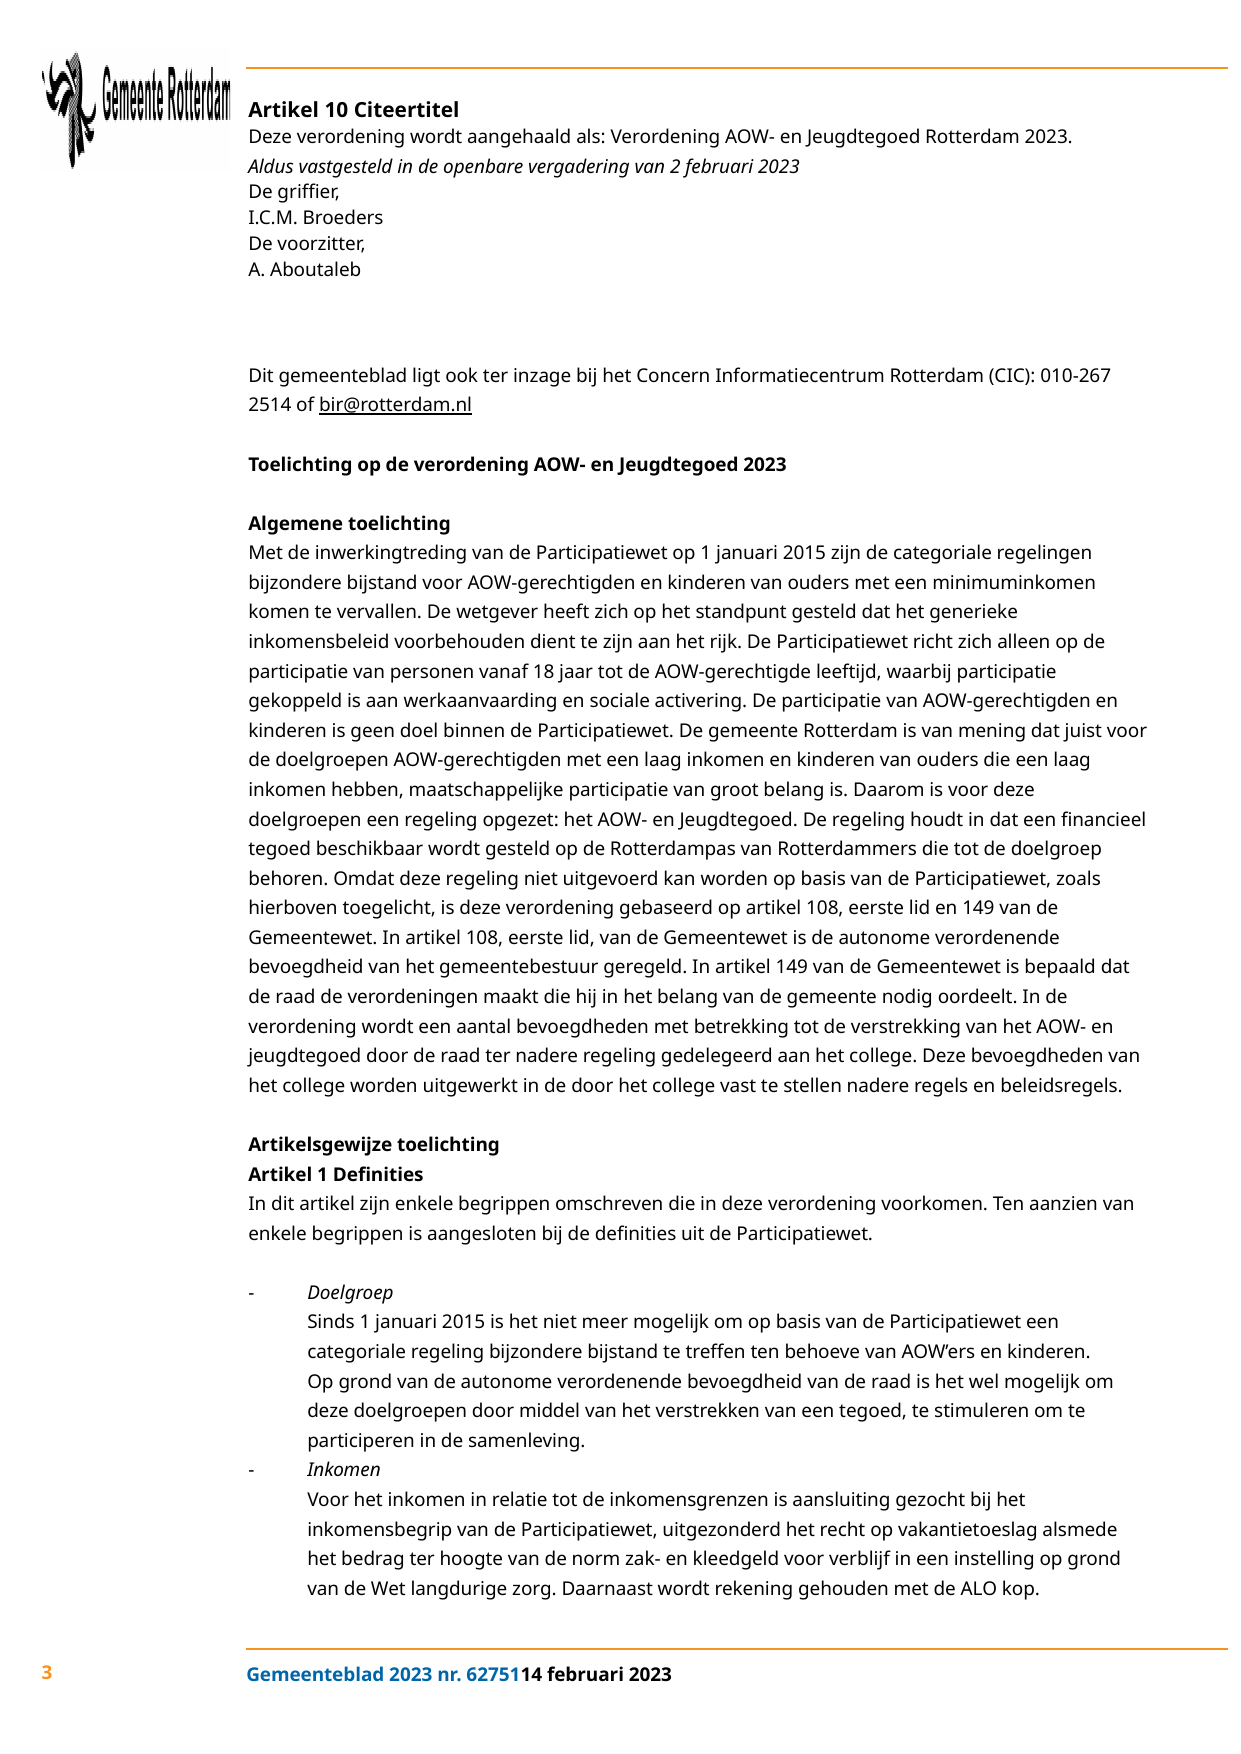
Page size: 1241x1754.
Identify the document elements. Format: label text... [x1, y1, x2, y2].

list Voor het inkomen in relatie tot de inkomensgrenzen is aansluiting gezocht bij het inkomensbegrip van de Participatiewet, uitgezonderd het recht op vakantietoeslag alsmede het bedrag ter hoogte van de norm zak- en kleedgeld voor verblijf in een instelling op grond van de Wet langdurige zorg. Daarnaast wordt rekening gehouden met de ALO kop. [248, 1486, 1152, 1601]
text A. Aboutaleb [248, 256, 1152, 281]
list Doelgroep [248, 1279, 1152, 1305]
text De griffier, [248, 178, 1152, 204]
text De voorzitter, [248, 230, 1152, 256]
text Aldus vastgesteld in de openbare vergadering van 2 februari 2023 [248, 153, 1152, 178]
text Deze verordening wordt aangehaald als: Verordening AOW- en Jeugdtegoed Rotterdam 2023. [248, 123, 1152, 149]
text Met de inwerkingtreding van de Participatiewet op 1 januari 2015 zijn de categoriale regelingen bijzondere bijstand voor AOW-gerechtigden en kinderen van ouders met een minimuminkomen komen te vervallen. De wetgever heeft zich op het standpunt gesteld dat het generieke inkomensbeleid voorbehouden dient te zijn aan het rijk. De Participatiewet richt zich alleen op de participatie van personen vanaf 18 jaar tot de AOW-gerechtigde leeftijd, waarbij participatie gekoppeld is aan werkaanvaarding en sociale activering. De participatie van AOW-gerechtigden en kinderen is geen doel binnen de Participatiewet. De gemeente Rotterdam is van mening dat juist voor de doelgroepen AOW-gerechtigden met een laag inkomen en kinderen van ouders die een laag inkomen hebben, maatschappelijke participatie van groot belang is. Daarom is voor deze doelgroepen een regeling opgezet: het AOW- en Jeugdtegoed. De regeling houdt in dat een financieel tegoed beschikbaar wordt gesteld op de Rotterdampas van Rotterdammers die tot de doelgroep behoren. Omdat deze regeling niet uitgevoerd kan worden op basis van de Participatiewet, zoals hierboven toegelicht, is deze verordening gebaseerd op artikel 108, eerste lid en 149 van de Gemeentewet. In artikel 108, eerste lid, van de Gemeentewet is de autonome verordenende bevoegdheid van het gemeentebestuur geregeld. In artikel 149 van de Gemeentewet is bepaald dat de raad de verordeningen maakt die hij in het belang van de gemeente nodig oordeelt. In de verordening wordt een aantal bevoegdheden met betrekking tot de verstrekking van het AOW- en jeugdtegoed door de raad ter nadere regeling gedelegeerd aan het college. Deze bevoegdheden van het college worden uitgewerkt in de door het college vast te stellen nadere regels en beleidsregels. [248, 539, 1152, 1098]
text Dit gemeenteblad ligt ook ter inzage bij het Concern Informatiecentrum Rotterdam (CIC): 010-267 2514 of bir@rotterdam.nl [248, 362, 1152, 417]
text In dit artikel zijn enkele begrippen omschreven die in deze verordening voorkomen. Ten aanzien van enkele begrippen is aangesloten bij de definities uit de Participatiewet. [248, 1190, 1152, 1246]
text I.C.M. Broeders [248, 204, 1152, 230]
text Toelichting op de verordening AOW- en Jeugdtegoed 2023 [248, 451, 1152, 477]
text Artikel 10 Citeertitel [248, 95, 1152, 123]
list Sinds 1 januari 2015 is het niet meer mogelijk om op basis van de Participatiewet een categoriale regeling bijzondere bijstand te treffen ten behoeve van AOW’ers en kinderen. [248, 1309, 1152, 1364]
text Artikel 1 Definities [248, 1161, 1152, 1187]
text Algemene toelichting [248, 510, 1152, 536]
picture [41, 47, 231, 172]
list Op grond van de autonome verordenende bevoegdheid van de raad is het wel mogelijk om deze doelgroepen door middel van het verstrekken van een tegoed, te stimuleren om te participeren in de samenleving. [248, 1368, 1152, 1453]
text Artikelsgewijze toelichting [248, 1131, 1152, 1157]
list Inkomen [248, 1457, 1152, 1482]
